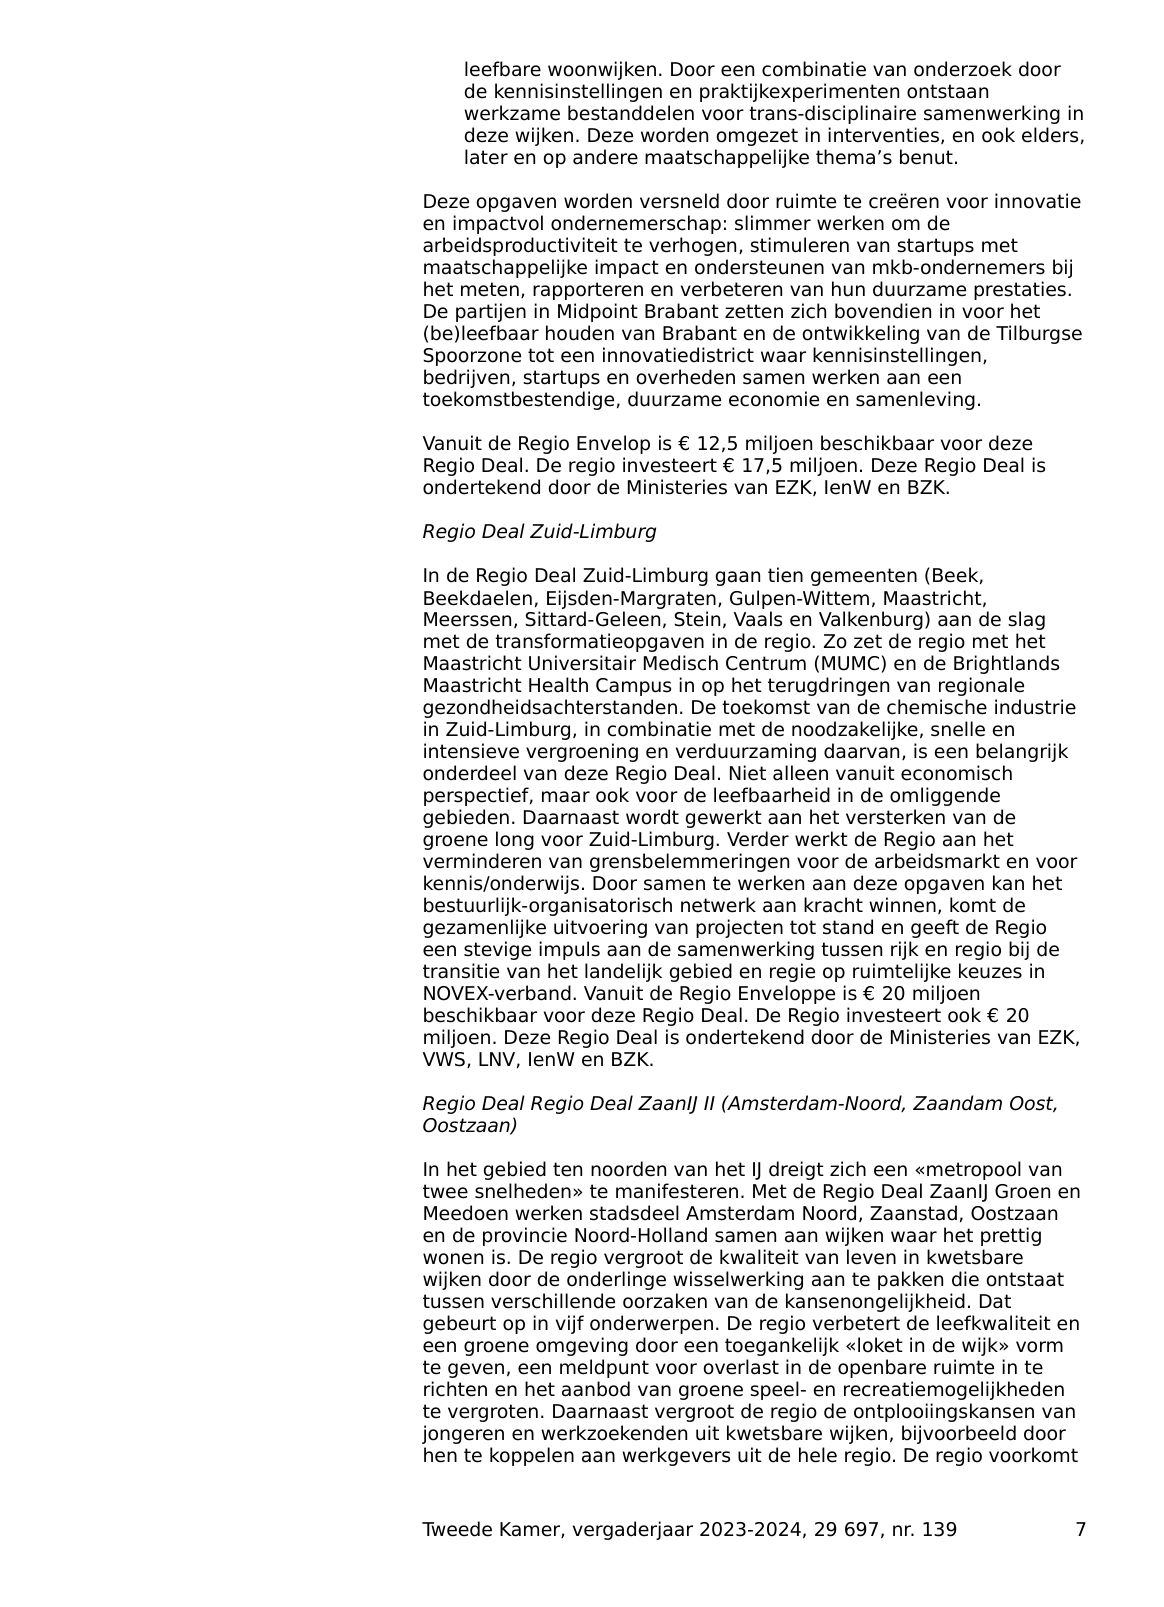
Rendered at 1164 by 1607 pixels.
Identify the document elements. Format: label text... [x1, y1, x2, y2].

text leefbare woonwijken. Door een combinatie van onderzoek door de kennisinstellingen en praktijkexperimenten ontstaan werkzame bestanddelen voor trans-disciplinaire samenwerking in deze wijken. Deze worden omgezet in interventies, en ook elders, later en op andere maatschappelijke thema’s benut. [422, 59, 1087, 169]
text In de Regio Deal Zuid-Limburg gaan tien gemeenten (Beek, Beekdaelen, Eijsden-Margraten, Gulpen-Wittem, Maastricht, Meerssen, Sittard-Geleen, Stein, Vaals en Valkenburg) aan de slag met de transformatieopgaven in de regio. Zo zet de regio met het Maastricht Universitair Medisch Centrum (MUMC) en de Brightlands Maastricht Health Campus in op het terugdringen van regionale gezondheidsachterstanden. De toekomst van de chemische industrie in Zuid-Limburg, in combinatie met de noodzakelijke, snelle en intensieve vergroening en verduurzaming daarvan, is een belangrijk onderdeel van deze Regio Deal. Niet alleen vanuit economisch perspectief, maar ook voor de leefbaarheid in de omliggende gebieden. Daarnaast wordt gewerkt aan het versterken van de groene long voor Zuid-Limburg. Verder werkt de Regio aan het verminderen van grensbelemmeringen voor de arbeidsmarkt en voor kennis/onderwijs. Door samen te werken aan deze opgaven kan het bestuurlijk-organisatorisch netwerk aan kracht winnen, komt de gezamenlijke uitvoering van projecten tot stand en geeft de Regio een stevige impuls aan de samenwerking tussen rijk en regio bij de transitie van het landelijk gebied en regie op ruimtelijke keuzes in NOVEX-verband. Vanuit de Regio Enveloppe is € 20 miljoen beschikbaar voor deze Regio Deal. De Regio investeert ook € 20 miljoen. Deze Regio Deal is ondertekend door de Ministeries van EZK, VWS, LNV, IenW en BZK. [422, 565, 1087, 1071]
subtitle Regio Deal Regio Deal ZaanIJ II (Amsterdam-Noord, Zaandam Oost, Oostzaan) [422, 1093, 1087, 1137]
text Deze opgaven worden versneld door ruimte te creëren voor innovatie en impactvol ondernemerschap: slimmer werken om de arbeidsproductiviteit te verhogen, stimuleren van startups met maatschappelijke impact en ondersteunen van mkb-ondernemers bij het meten, rapporteren en verbeteren van hun duurzame prestaties. De partijen in Midpoint Brabant zetten zich bovendien in voor het (be)leefbaar houden van Brabant en de ontwikkeling van de Tilburgse Spoorzone tot een innovatiedistrict waar kennisinstellingen, bedrijven, startups en overheden samen werken aan een toekomstbestendige, duurzame economie en samenleving. [422, 191, 1087, 411]
text Vanuit de Regio Envelop is € 12,5 miljoen beschikbaar voor deze Regio Deal. De regio investeert € 17,5 miljoen. Deze Regio Deal is ondertekend door de Ministeries van EZK, IenW en BZK. [422, 433, 1087, 499]
text In het gebied ten noorden van het IJ dreigt zich een «metropool van twee snelheden» te manifesteren. Met de Regio Deal ZaanIJ Groen en Meedoen werken stadsdeel Amsterdam Noord, Zaanstad, Oostzaan en de provincie Noord-Holland samen aan wijken waar het prettig wonen is. De regio vergroot de kwaliteit van leven in kwetsbare wijken door de onderlinge wisselwerking aan te pakken die ontstaat tussen verschillende oorzaken van de kansenongelijkheid. Dat gebeurt op in vijf onderwerpen. De regio verbetert de leefkwaliteit en een groene omgeving door een toegankelijk «loket in de wijk» vorm te geven, een meldpunt voor overlast in de openbare ruimte in te richten en het aanbod van groene speel- en recreatiemogelijkheden te vergroten. Daarnaast vergroot de regio de ontplooiingskansen van jongeren en werkzoekenden uit kwetsbare wijken, bijvoorbeeld door hen te koppelen aan werkgevers uit de hele regio. De regio voorkomt [422, 1159, 1087, 1467]
subtitle Regio Deal Zuid-Limburg [422, 521, 1087, 543]
